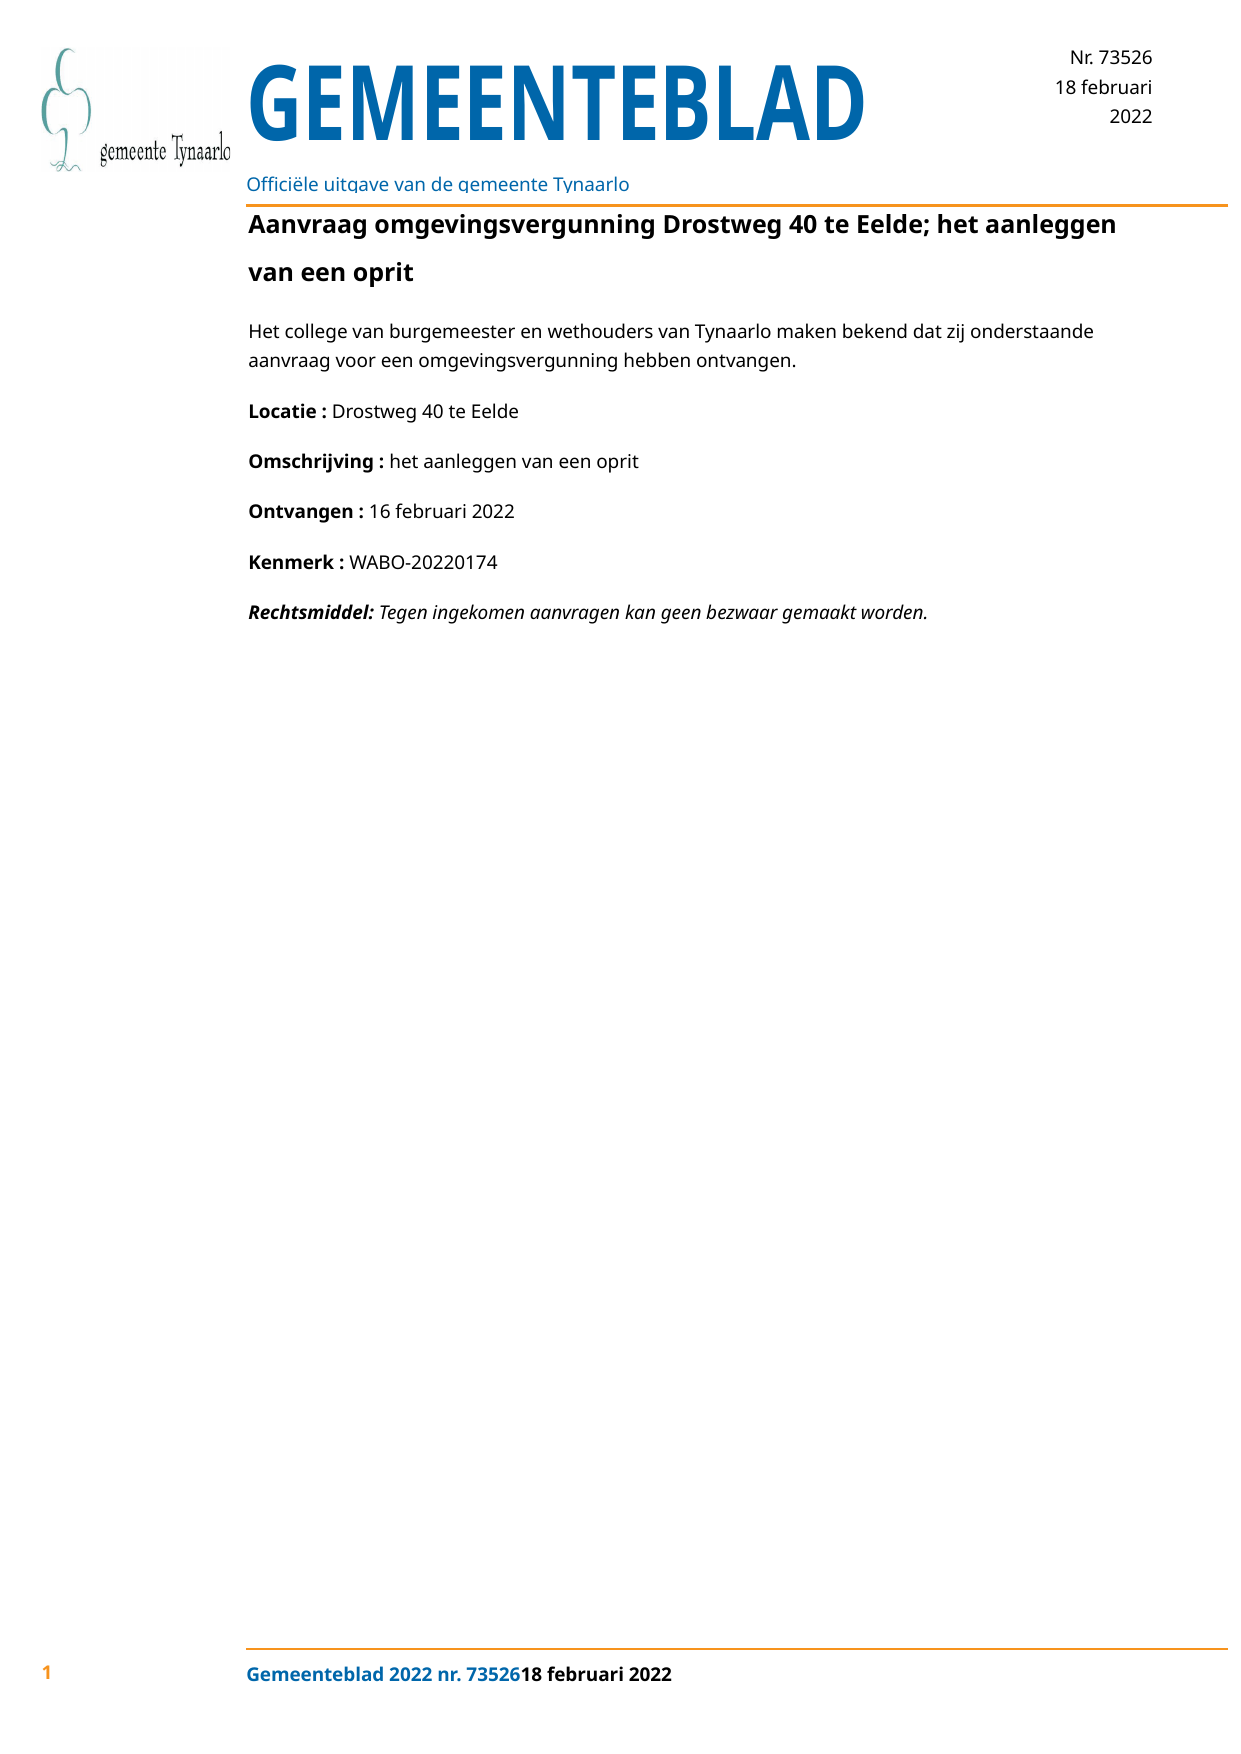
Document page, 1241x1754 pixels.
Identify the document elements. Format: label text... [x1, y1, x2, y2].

text Omschrijving : het aanleggen van een oprit [248, 448, 1152, 474]
text Locatie : Drostweg 40 te Eelde [248, 398, 1152, 424]
picture [41, 47, 231, 172]
text Ontvangen : 16 februari 2022 [248, 499, 1152, 524]
text Rechtsmiddel: Tegen ingekomen aanvragen kan geen bezwaar gemaakt worden. [248, 599, 1152, 625]
text Het college van burgemeester en wethouders van Tynaarlo maken bekend dat zij onderstaande aanvraag voor een omgevingsvergunning hebben ontvangen. [248, 318, 1152, 373]
text Kenmerk : WABO-20220174 [248, 549, 1152, 575]
text Aanvraag omgevingsvergunning Drostweg 40 te Eelde; het aanleggen van een oprit [248, 207, 1152, 288]
